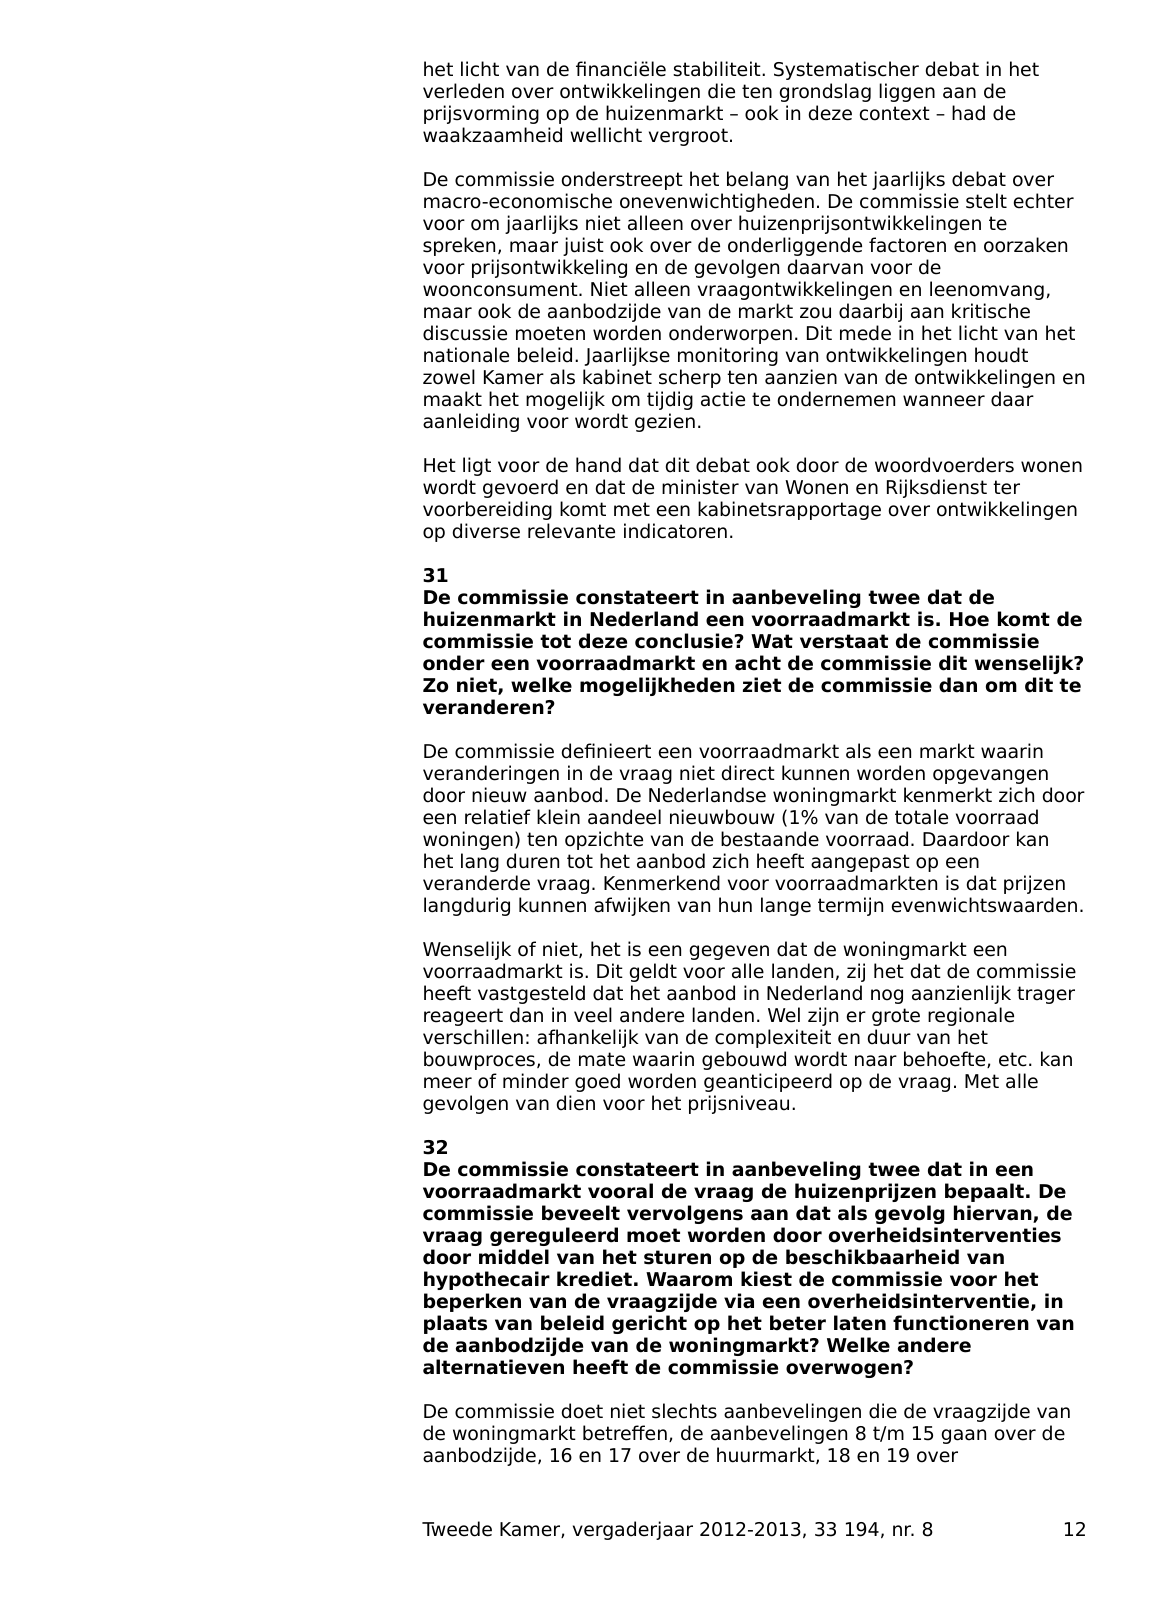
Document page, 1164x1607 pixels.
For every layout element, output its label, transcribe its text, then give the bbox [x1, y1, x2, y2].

text De commissie onderstreept het belang van het jaarlijks debat over macro-economische onevenwichtigheden. De commissie stelt echter voor om jaarlijks niet alleen over huizenprijsontwikkelingen te spreken, maar juist ook over de onderliggende factoren en oorzaken voor prijsontwikkeling en de gevolgen daarvan voor de woonconsument. Niet alleen vraagontwikkelingen en leenomvang, maar ook de aanbodzijde van de markt zou daarbij aan kritische discussie moeten worden onderworpen. Dit mede in het licht van het nationale beleid. Jaarlijkse monitoring van ontwikkelingen houdt zowel Kamer als kabinet scherp ten aanzien van de ontwikkelingen en maakt het mogelijk om tijdig actie te ondernemen wanneer daar aanleiding voor wordt gezien. [422, 169, 1087, 433]
text De commissie constateert in aanbeveling twee dat in een voorraadmarkt vooral de vraag de huizenprijzen bepaalt. De commissie beveelt vervolgens aan dat als gevolg hiervan, de vraag gereguleerd moet worden door overheidsinterventies door middel van het sturen op de beschikbaarheid van hypothecair krediet. Waarom kiest de commissie voor het beperken van de vraagzijde via een overheidsinterventie, in plaats van beleid gericht op het beter laten functioneren van de aanbodzijde van de woningmarkt? Welke andere alternatieven heeft de commissie overwogen? [422, 1159, 1087, 1379]
text het licht van de financiële stabiliteit. Systematischer debat in het verleden over ontwikkelingen die ten grondslag liggen aan de prijsvorming op de huizenmarkt – ook in deze context – had de waakzaamheid wellicht vergroot. [422, 59, 1087, 147]
text 31 [422, 565, 1087, 587]
text Het ligt voor de hand dat dit debat ook door de woordvoerders wonen wordt gevoerd en dat de minister van Wonen en Rijksdienst ter voorbereiding komt met een kabinetsrapportage over ontwikkelingen op diverse relevante indicatoren. [422, 455, 1087, 543]
text De commissie constateert in aanbeveling twee dat de huizenmarkt in Nederland een voorraadmarkt is. Hoe komt de commissie tot deze conclusie? Wat verstaat de commissie onder een voorraadmarkt en acht de commissie dit wenselijk? Zo niet, welke mogelijkheden ziet de commissie dan om dit te veranderen? [422, 587, 1087, 719]
text De commissie definieert een voorraadmarkt als een markt waarin veranderingen in de vraag niet direct kunnen worden opgevangen door nieuw aanbod. De Nederlandse woningmarkt kenmerkt zich door een relatief klein aandeel nieuwbouw (1% van de totale voorraad woningen) ten opzichte van de bestaande voorraad. Daardoor kan het lang duren tot het aanbod zich heeft aangepast op een veranderde vraag. Kenmerkend voor voorraadmarkten is dat prijzen langdurig kunnen afwijken van hun lange termijn evenwichtswaarden. [422, 741, 1087, 917]
text 32 [422, 1137, 1087, 1159]
text De commissie doet niet slechts aanbevelingen die de vraagzijde van de woningmarkt betreffen, de aanbevelingen 8 t/m 15 gaan over de aanbodzijde, 16 en 17 over de huurmarkt, 18 en 19 over [422, 1401, 1087, 1467]
text Wenselijk of niet, het is een gegeven dat de woningmarkt een voorraadmarkt is. Dit geldt voor alle landen, zij het dat de commissie heeft vastgesteld dat het aanbod in Nederland nog aanzienlijk trager reageert dan in veel andere landen. Wel zijn er grote regionale verschillen: afhankelijk van de complexiteit en duur van het bouwproces, de mate waarin gebouwd wordt naar behoefte, etc. kan meer of minder goed worden geanticipeerd op de vraag. Met alle gevolgen van dien voor het prijsniveau. [422, 939, 1087, 1115]
